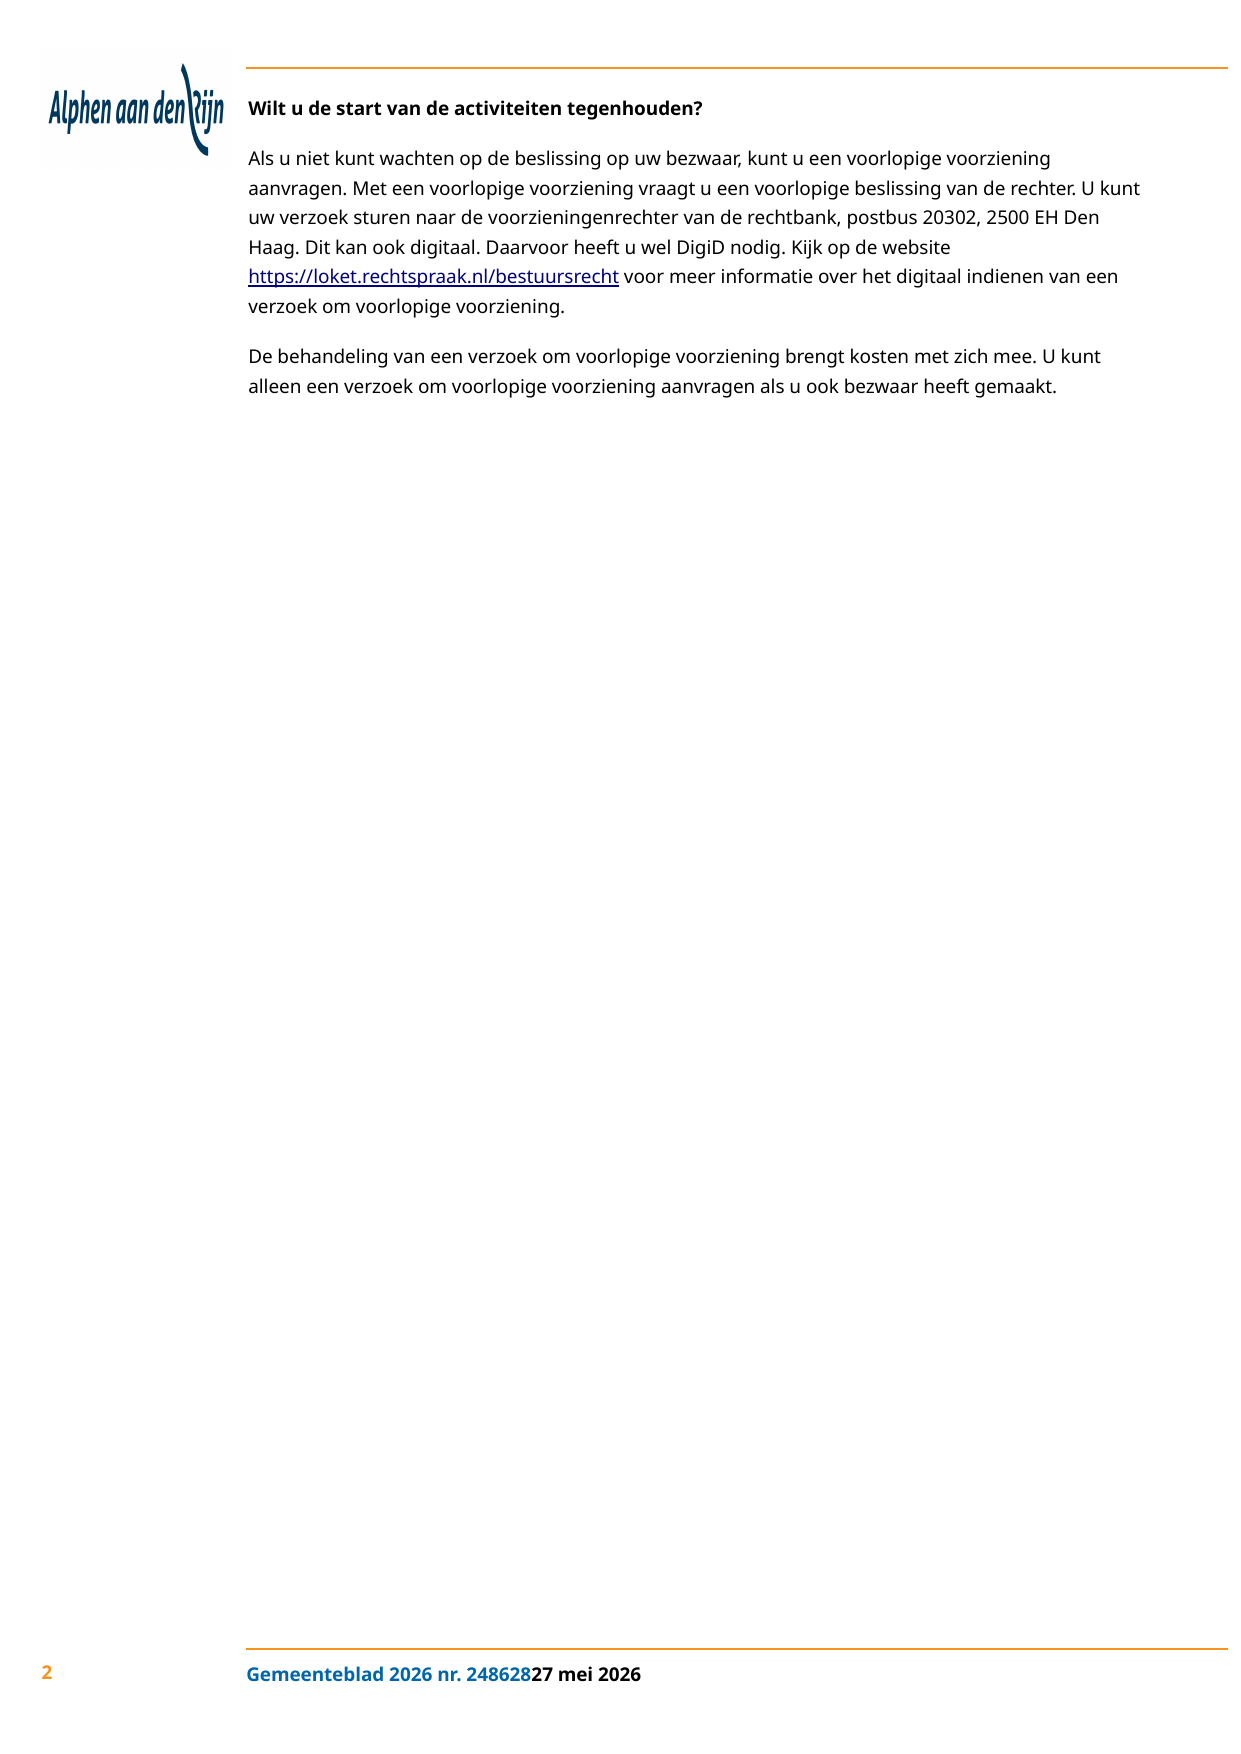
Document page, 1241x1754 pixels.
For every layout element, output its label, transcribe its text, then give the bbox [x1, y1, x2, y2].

picture [41, 47, 231, 172]
text Wilt u de start van de activiteiten tegenhouden? [248, 95, 1152, 121]
text Als u niet kunt wachten op de beslissing op uw bezwaar, kunt u een voorlopige voorziening aanvragen. Met een voorlopige voorziening vraagt u een voorlopige beslissing van de rechter. U kunt uw verzoek sturen naar de voorzieningenrechter van de rechtbank, postbus 20302, 2500 EH Den Haag. Dit kan ook digitaal. Daarvoor heeft u wel DigiD nodig. Kijk op de website https://loket.rechtspraak.nl/bestuursrecht voor meer informatie over het digitaal indienen van een verzoek om voorlopige voorziening. [248, 145, 1152, 319]
text De behandeling van een verzoek om voorlopige voorziening brengt kosten met zich mee. U kunt alleen een verzoek om voorlopige voorziening aanvragen als u ook bezwaar heeft gemaakt. [248, 343, 1152, 399]
